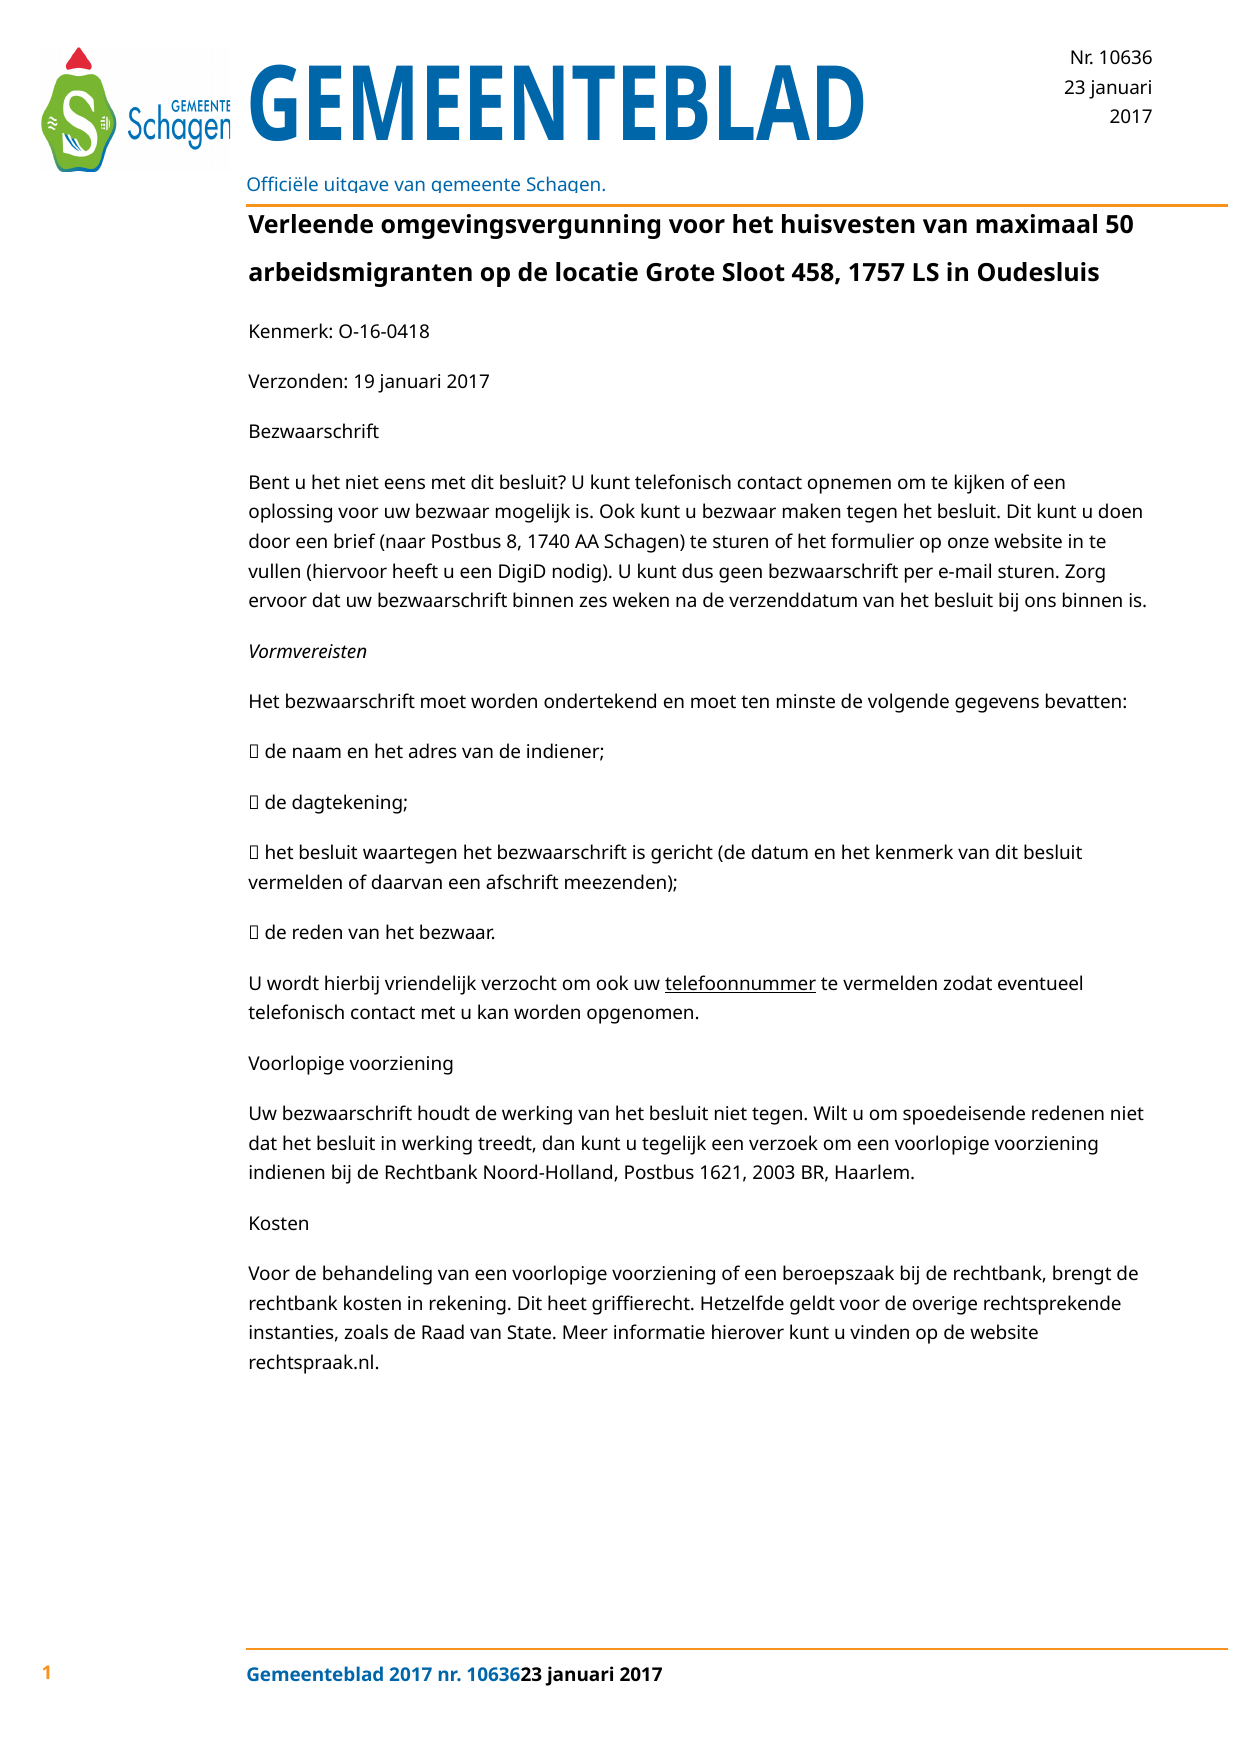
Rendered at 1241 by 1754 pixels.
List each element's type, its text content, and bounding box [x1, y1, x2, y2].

text Voorlopige voorziening [248, 1050, 1152, 1076]
text Bent u het niet eens met dit besluit? U kunt telefonisch contact opnemen om te kijken of een oplossing voor uw bezwaar mogelijk is. Ook kunt u bezwaar maken tegen het besluit. Dit kunt u doen door een brief (naar Postbus 8, 1740 AA Schagen) te sturen of het formulier op onze website in te vullen (hiervoor heeft u een DigiD nodig). U kunt dus geen bezwaarschrift per e-mail sturen. Zorg ervoor dat uw bezwaarschrift binnen zes weken na de verzenddatum van het besluit bij ons binnen is. [248, 469, 1152, 613]
picture [41, 47, 231, 172]
text Voor de behandeling van een voorlopige voorziening of een beroepszaak bij de rechtbank, brengt de rechtbank kosten in rekening. Dit heet griffierecht. Hetzelfde geldt voor de overige rechtsprekende instanties, zoals de Raad van State. Meer informatie hierover kunt u vinden op de website rechtspraak.nl. [248, 1260, 1152, 1375]
text  het besluit waartegen het bezwaarschrift is gericht (de datum en het kenmerk van dit besluit vermelden of daarvan een afschrift meezenden); [248, 839, 1152, 895]
text Kenmerk: O-16-0418 [248, 318, 1152, 344]
text Bezwaarschrift [248, 419, 1152, 444]
text  de naam en het adres van de indiener; [248, 739, 1152, 764]
text Kosten [248, 1210, 1152, 1236]
text Verleende omgevingsvergunning voor het huisvesten van maximaal 50 arbeidsmigranten op de locatie Grote Sloot 458, 1757 LS in Oudesluis [248, 207, 1152, 288]
text  de reden van het bezwaar. [248, 919, 1152, 945]
text  de dagtekening; [248, 789, 1152, 815]
text Het bezwaarschrift moet worden ondertekend en moet ten minste de volgende gegevens bevatten: [248, 688, 1152, 714]
text Vormvereisten [248, 638, 1152, 664]
text U wordt hierbij vriendelijk verzocht om ook uw telefoonnummer te vermelden zodat eventueel telefonisch contact met u kan worden opgenomen. [248, 970, 1152, 1025]
text Uw bezwaarschrift houdt de werking van het besluit niet tegen. Wilt u om spoedeisende redenen niet dat het besluit in werking treedt, dan kunt u tegelijk een verzoek om een voorlopige voorziening indienen bij de Rechtbank Noord-Holland, Postbus 1621, 2003 BR, Haarlem. [248, 1100, 1152, 1185]
text Verzonden: 19 januari 2017 [248, 368, 1152, 394]
